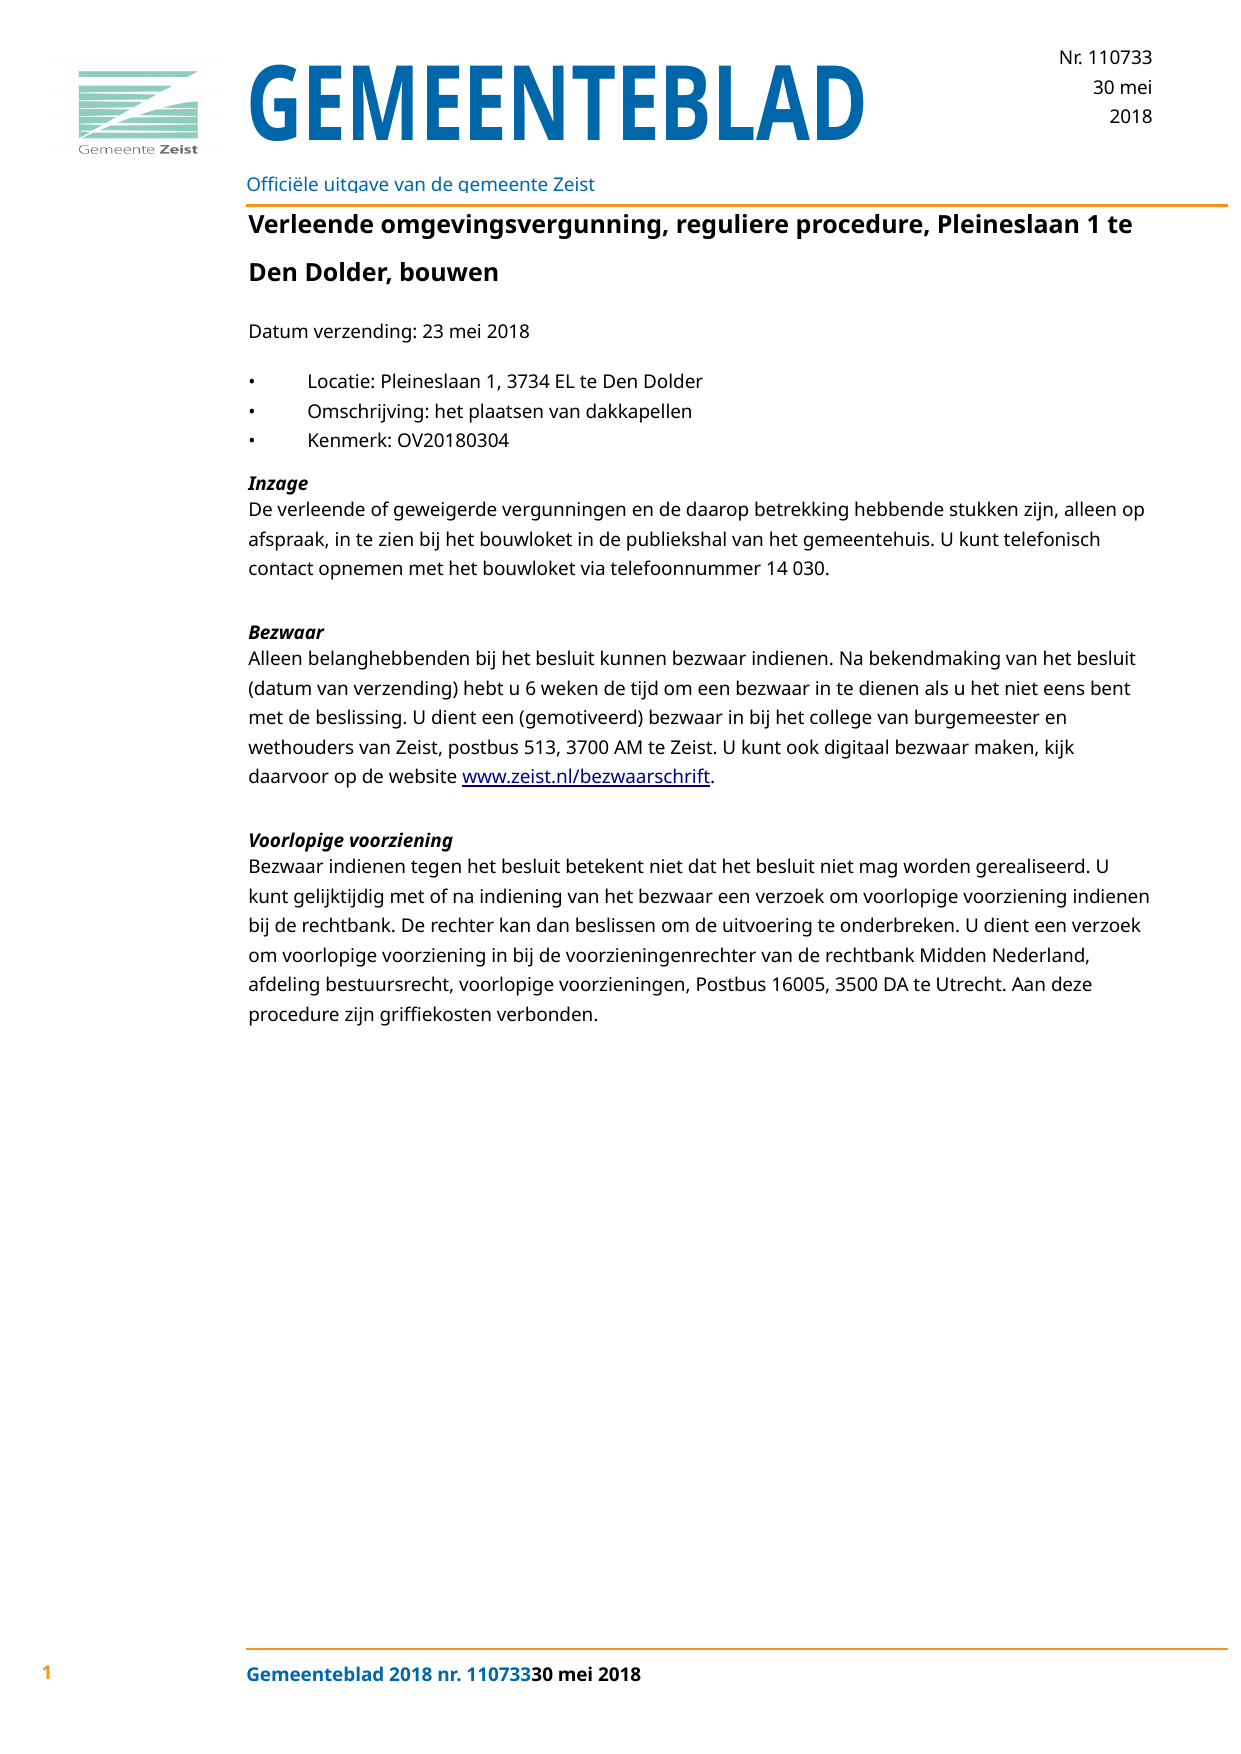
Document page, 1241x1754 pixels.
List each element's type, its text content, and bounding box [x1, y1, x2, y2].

list Kenmerk: OV20180304 [248, 427, 1152, 453]
text Bezwaar indienen tegen het besluit betekent niet dat het besluit niet mag worden gerealiseerd. U kunt gelijktijdig met of na indiening van het bezwaar een verzoek om voorlopige voorziening indienen bij de rechtbank. De rechter kan dan beslissen om de uitvoering te onderbreken. U dient een verzoek om voorlopige voorziening in bij de voorzieningenrechter van de rechtbank Midden Nederland, afdeling bestuursrecht, voorlopige voorzieningen, Postbus 16005, 3500 DA te Utrecht. Aan deze procedure zijn griffiekosten verbonden. [248, 853, 1152, 1027]
list Locatie: Pleineslaan 1, 3734 EL te Den Dolder [248, 368, 1152, 394]
picture [41, 47, 231, 172]
text Verleende omgevingsvergunning, reguliere procedure, Pleineslaan 1 te Den Dolder, bouwen [248, 207, 1152, 288]
list Omschrijving: het plaatsen van dakkapellen [248, 398, 1152, 424]
text Bezwaar [248, 619, 1152, 645]
text Voorlopige voorziening [248, 827, 1152, 853]
text De verleende of geweigerde vergunningen en de daarop betrekking hebbende stukken zijn, alleen op afspraak, in te zien bij het bouwloket in de publiekshal van het gemeentehuis. U kunt telefonisch contact opnemen met het bouwloket via telefoonnummer 14 030. [248, 496, 1152, 581]
text Alleen belanghebbenden bij het besluit kunnen bezwaar indienen. Na bekendmaking van het besluit (datum van verzending) hebt u 6 weken de tijd om een bezwaar in te dienen als u het niet eens bent met de beslissing. U dient een (gemotiveerd) bezwaar in bij het college van burgemeester en wethouders van Zeist, postbus 513, 3700 AM te Zeist. U kunt ook digitaal bezwaar maken, kijk daarvoor op de website www.zeist.nl/bezwaarschrift. [248, 645, 1152, 789]
text Datum verzending: 23 mei 2018 [248, 318, 1152, 344]
text Inzage [248, 471, 1152, 496]
